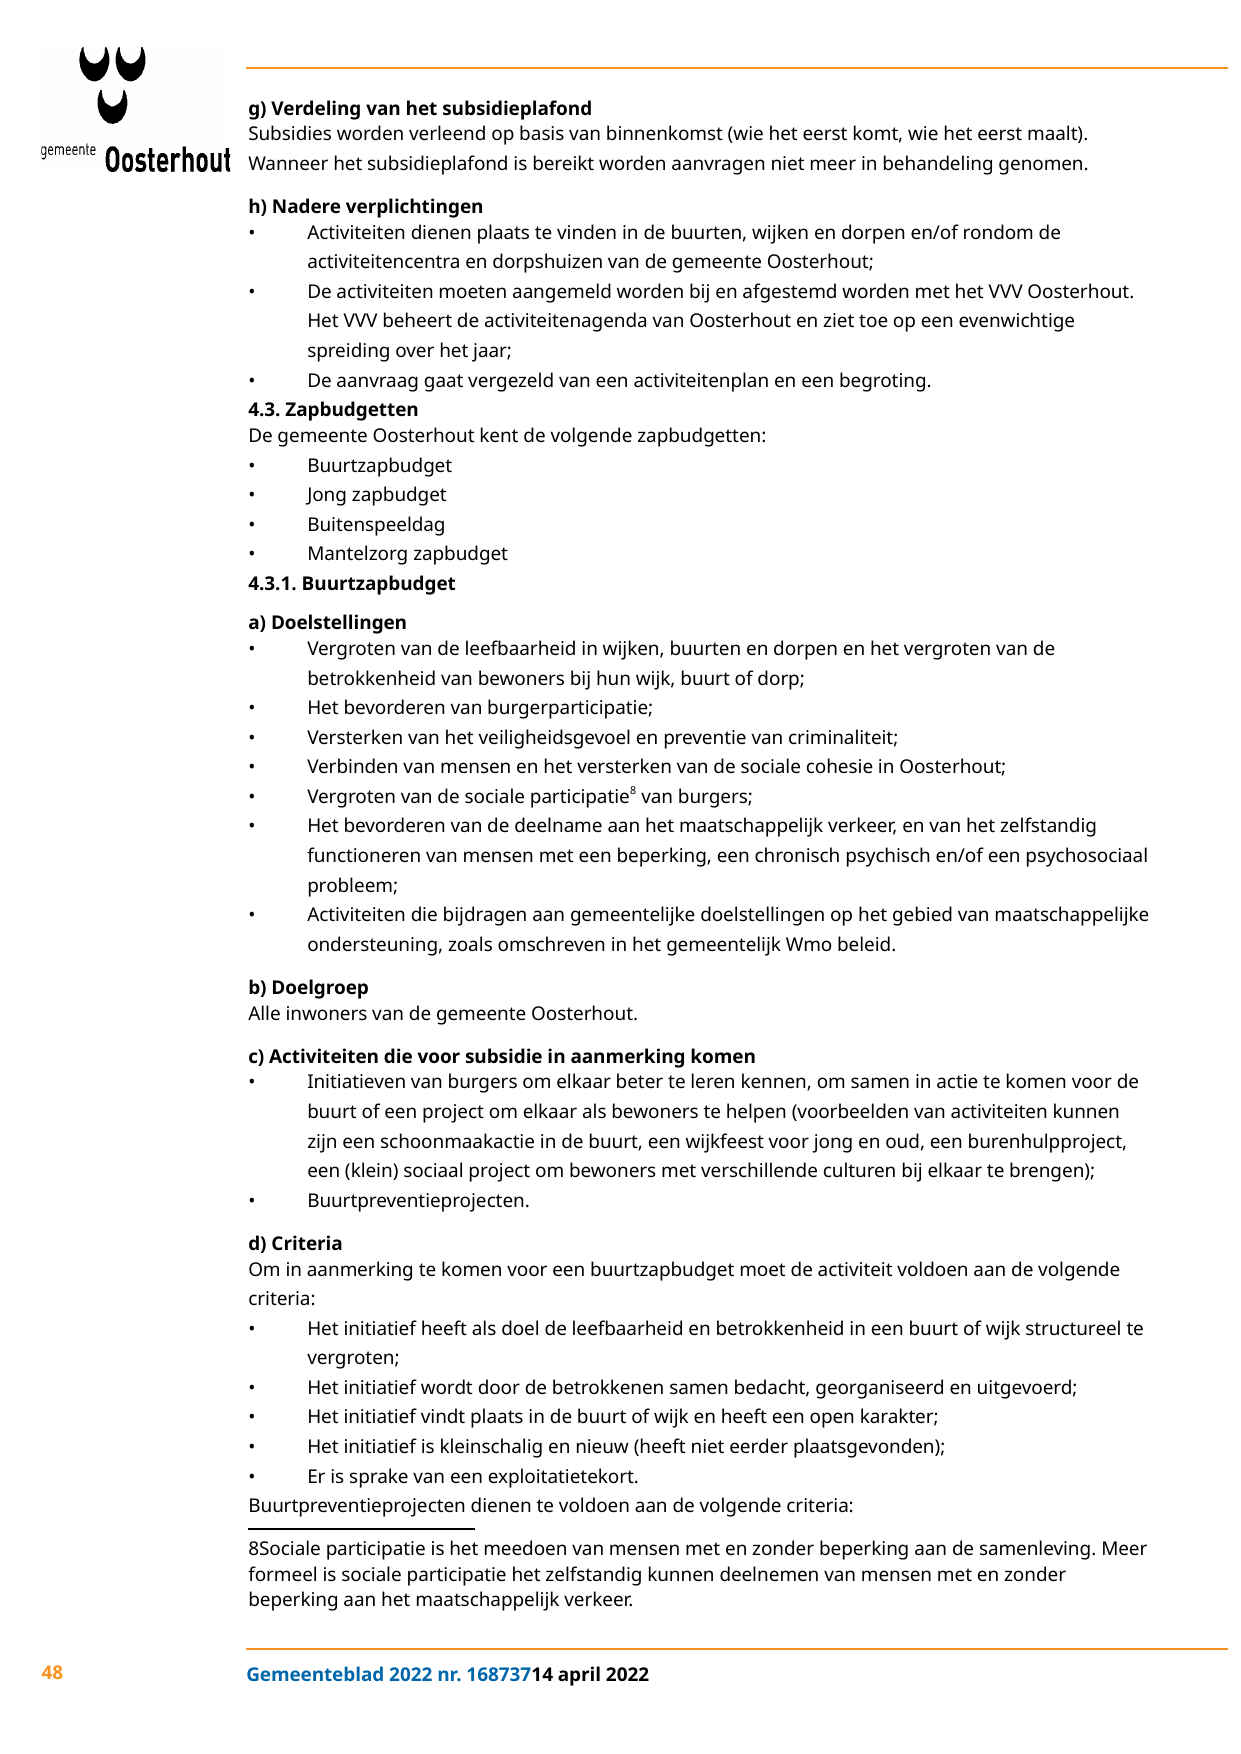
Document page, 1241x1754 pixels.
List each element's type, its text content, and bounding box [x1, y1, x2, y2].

list Verbinden van mensen en het versterken van de sociale cohesie in Oosterhout; [248, 753, 1152, 779]
list De activiteiten moeten aangemeld worden bij en afgestemd worden met het VVV Oosterhout. Het VVV beheert de activiteitenagenda van Oosterhout en ziet toe op een evenwichtige spreiding over het jaar; [248, 278, 1152, 363]
list Versterken van het veiligheidsgevoel en preventie van criminaliteit; [248, 724, 1152, 749]
list Het initiatief is kleinschalig en nieuw (heeft niet eerder plaatsgevonden); [248, 1433, 1152, 1459]
picture [41, 47, 231, 172]
text g) Verdeling van het subsidieplafond [248, 95, 1152, 121]
text Om in aanmerking te komen voor een buurtzapbudget moet de activiteit voldoen aan de volgende criteria: [248, 1256, 1152, 1311]
list Het bevorderen van burgerparticipatie; [248, 694, 1152, 720]
list De aanvraag gaat vergezeld van een activiteitenplan en een begroting. [248, 367, 1152, 393]
list Sociale participatie is het meedoen van mensen met en zonder beperking aan de samenleving. Meer formeel is sociale participatie het zelfstandig kunnen deelnemen van mensen met en zonder beperking aan het maatschappelijk verkeer. [248, 1535, 1152, 1612]
text Subsidies worden verleend op basis van binnenkomst (wie het eerst komt, wie het eerst maalt). Wanneer het subsidieplafond is bereikt worden aanvragen niet meer in behandeling genomen. [248, 121, 1152, 176]
text a) Doelstellingen [248, 609, 1152, 635]
text b) Doelgroep [248, 974, 1152, 1000]
list Vergroten van de leefbaarheid in wijken, buurten en dorpen en het vergroten van de betrokkenheid van bewoners bij hun wijk, buurt of dorp; [248, 635, 1152, 690]
list Initiatieven van burgers om elkaar beter te leren kennen, om samen in actie te komen voor de buurt of een project om elkaar als bewoners te helpen (voorbeelden van activiteiten kunnen zijn een schoonmaakactie in de buurt, een wijkfeest voor jong en oud, een burenhulpproject, een (klein) sociaal project om bewoners met verschillende culturen bij elkaar te brengen); [248, 1069, 1152, 1183]
text d) Criteria [248, 1230, 1152, 1256]
list Jong zapbudget [248, 481, 1152, 507]
list Buurtpreventieprojecten. [248, 1187, 1152, 1213]
list Buurtzapbudget [248, 452, 1152, 477]
text Buurtpreventieprojecten dienen te voldoen aan de volgende criteria: [248, 1492, 1152, 1518]
text Alle inwoners van de gemeente Oosterhout. [248, 1000, 1152, 1026]
list Het bevorderen van de deelname aan het maatschappelijk verkeer, en van het zelfstandig functioneren van mensen met een beperking, een chronisch psychisch en/of een psychosociaal probleem; [248, 813, 1152, 897]
list Het initiatief wordt door de betrokkenen samen bedacht, georganiseerd en uitgevoerd; [248, 1374, 1152, 1400]
text 4.3.1. Buurtzapbudget [248, 570, 1152, 596]
text De gemeente Oosterhout kent de volgende zapbudgetten: [248, 422, 1152, 448]
text h) Nadere verplichtingen [248, 193, 1152, 219]
list Er is sprake van een exploitatietekort. [248, 1463, 1152, 1489]
list Activiteiten dienen plaats te vinden in de buurten, wijken en dorpen en/of rondom de activiteitencentra en dorpshuizen van de gemeente Oosterhout; [248, 219, 1152, 274]
list Activiteiten die bijdragen aan gemeentelijke doelstellingen op het gebied van maatschappelijke ondersteuning, zoals omschreven in het gemeentelijk Wmo beleid. [248, 901, 1152, 957]
list Het initiatief vindt plaats in de buurt of wijk en heeft een open karakter; [248, 1404, 1152, 1429]
text 4.3. Zapbudgetten [248, 396, 1152, 422]
text c) Activiteiten die voor subsidie in aanmerking komen [248, 1043, 1152, 1069]
list Vergroten van de sociale participatie van burgers; [248, 783, 1152, 809]
list Het initiatief heeft als doel de leefbaarheid en betrokkenheid in een buurt of wijk structureel te vergroten; [248, 1315, 1152, 1370]
list Buitenspeeldag [248, 511, 1152, 537]
list Mantelzorg zapbudget [248, 541, 1152, 566]
